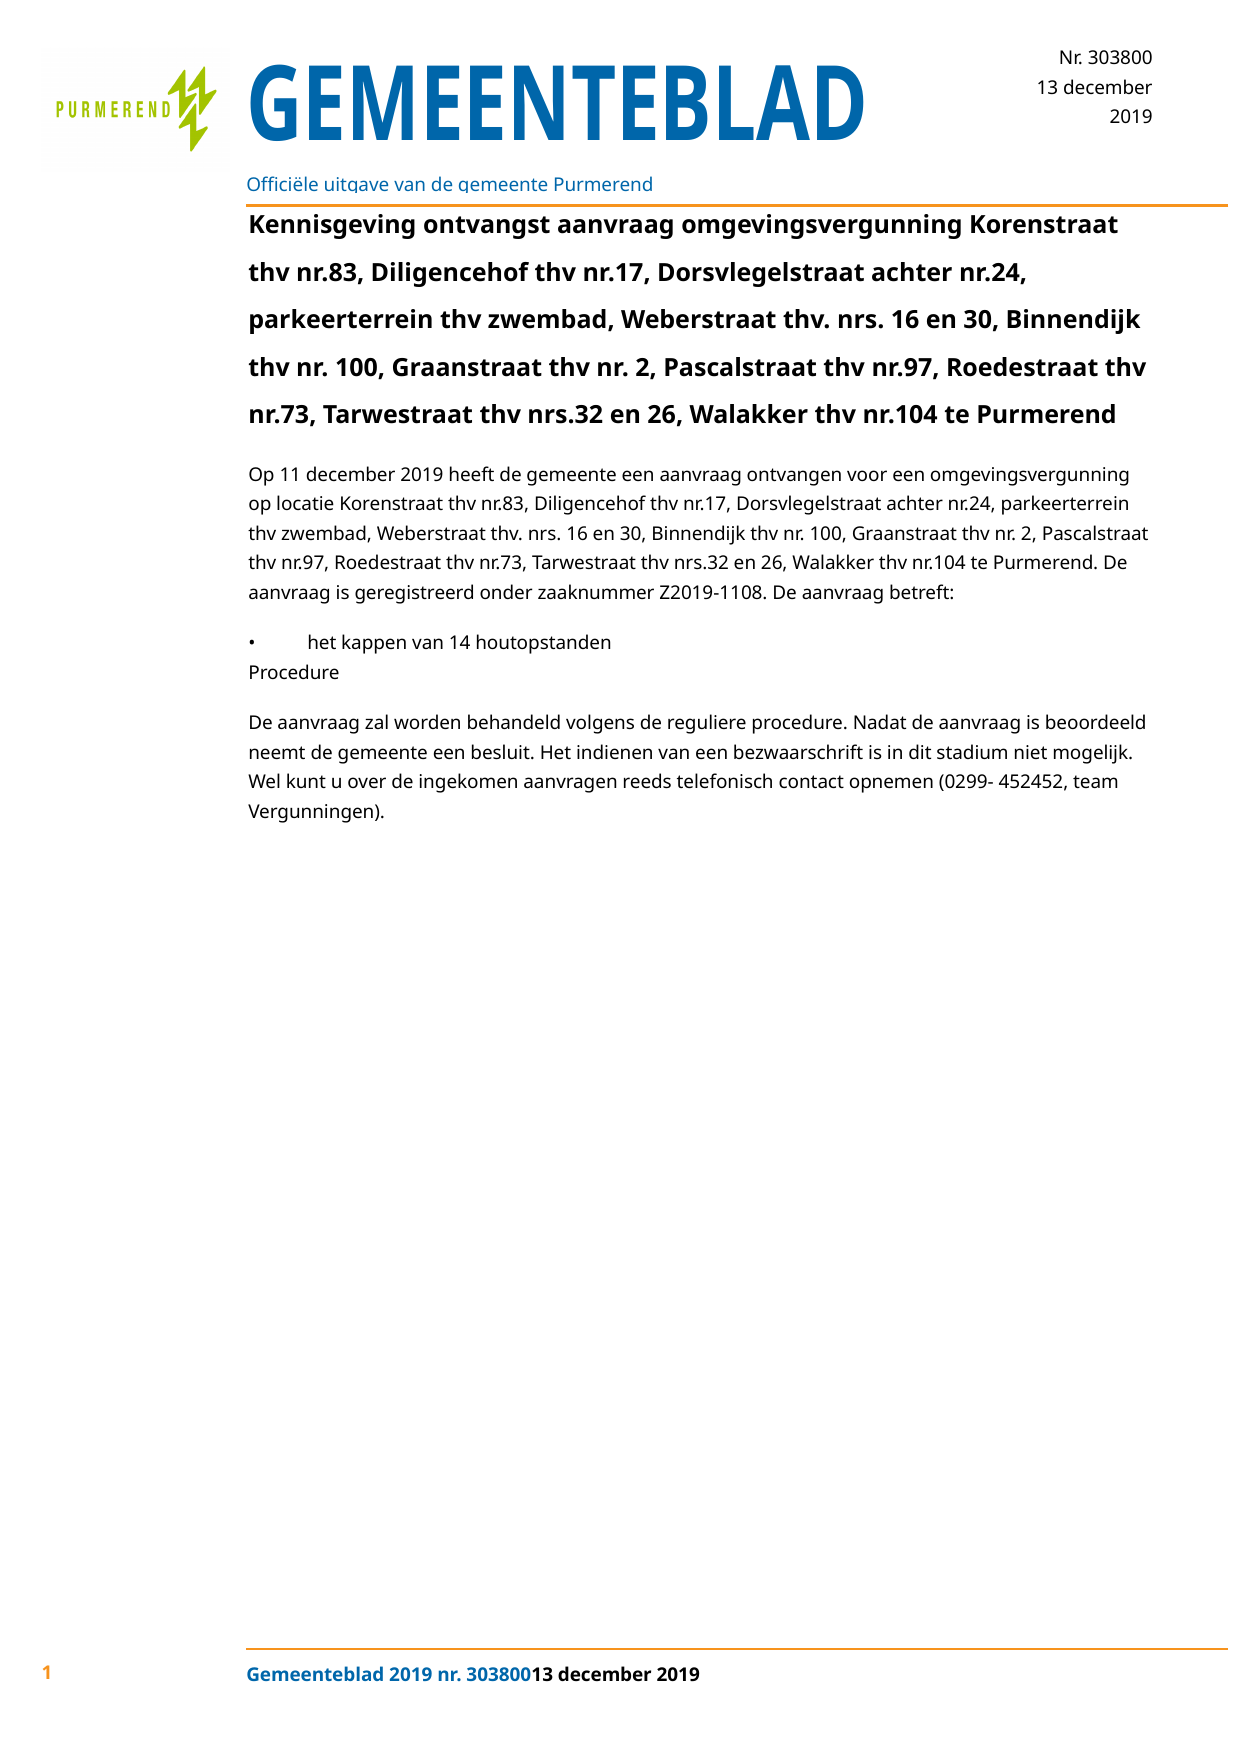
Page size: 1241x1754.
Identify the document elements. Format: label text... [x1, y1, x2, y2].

text Kennisgeving ontvangst aanvraag omgevingsvergunning Korenstraat thv nr.83, Diligencehof thv nr.17, Dorsvlegelstraat achter nr.24, parkeerterrein thv zwembad, Weberstraat thv. nrs. 16 en 30, Binnendijk thv nr. 100, Graanstraat thv nr. 2, Pascalstraat thv nr.97, Roedestraat thv nr.73, Tarwestraat thv nrs.32 en 26, Walakker thv nr.104 te Purmerend [248, 207, 1152, 431]
list het kappen van 14 houtopstanden [248, 629, 1152, 655]
text De aanvraag zal worden behandeld volgens de reguliere procedure. Nadat de aanvraag is beoordeeld neemt de gemeente een besluit. Het indienen van een bezwaarschrift is in dit stadium niet mogelijk. Wel kunt u over de ingekomen aanvragen reeds telefonisch contact opnemen (0299- 452452, team Vergunningen). [248, 709, 1152, 824]
picture [41, 47, 231, 172]
text Op 11 december 2019 heeft de gemeente een aanvraag ontvangen voor een omgevingsvergunning op locatie Korenstraat thv nr.83, Diligencehof thv nr.17, Dorsvlegelstraat achter nr.24, parkeerterrein thv zwembad, Weberstraat thv. nrs. 16 en 30, Binnendijk thv nr. 100, Graanstraat thv nr. 2, Pascalstraat thv nr.97, Roedestraat thv nr.73, Tarwestraat thv nrs.32 en 26, Walakker thv nr.104 te Purmerend. De aanvraag is geregistreerd onder zaaknummer Z2019-1108. De aanvraag betreft: [248, 461, 1152, 605]
text Procedure [248, 659, 1152, 685]
